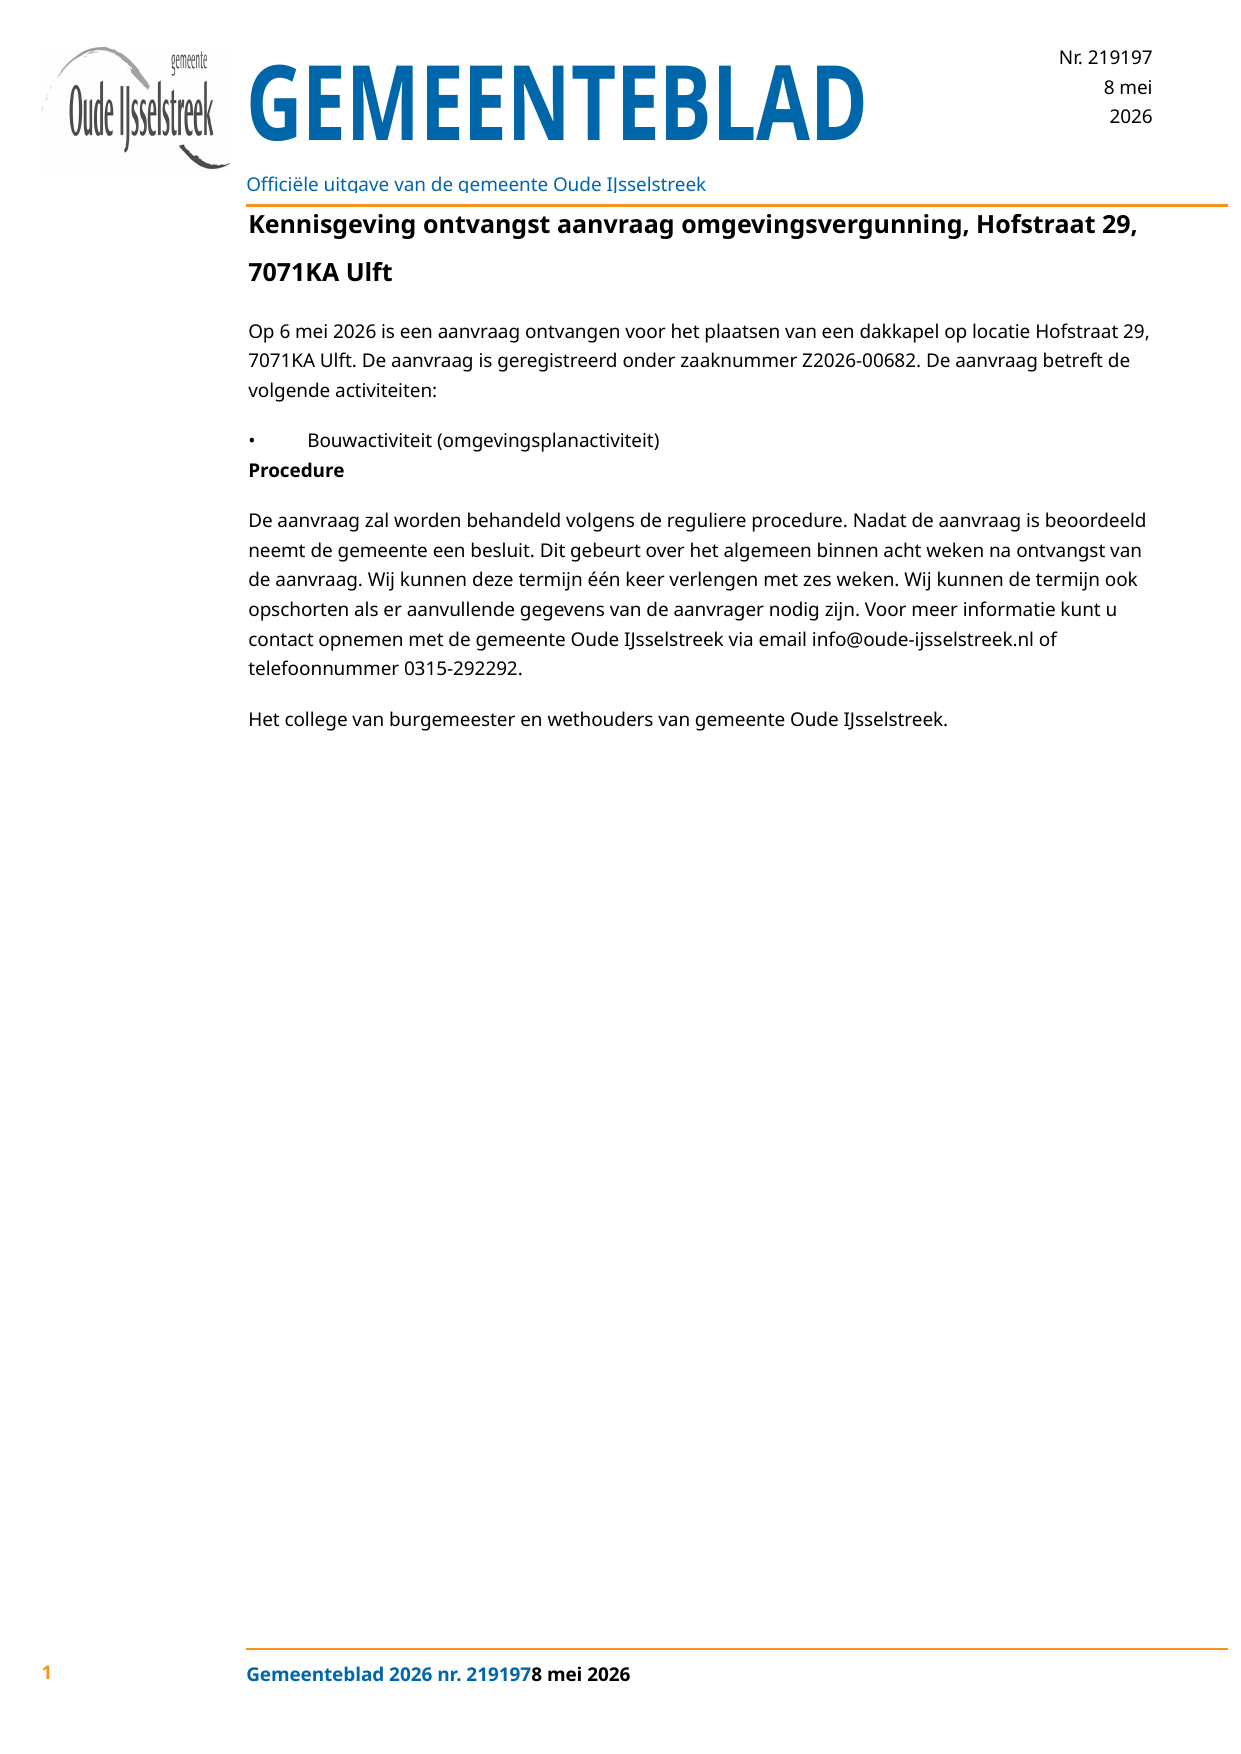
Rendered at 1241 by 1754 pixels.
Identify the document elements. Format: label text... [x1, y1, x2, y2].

text Op 6 mei 2026 is een aanvraag ontvangen voor het plaatsen van een dakkapel op locatie Hofstraat 29, 7071KA Ulft. De aanvraag is geregistreerd onder zaaknummer Z2026-00682. De aanvraag betreft de volgende activiteiten: [248, 318, 1152, 403]
text Kennisgeving ontvangst aanvraag omgevingsvergunning, Hofstraat 29, 7071KA Ulft [248, 207, 1152, 288]
text Procedure [248, 457, 1152, 483]
text De aanvraag zal worden behandeld volgens de reguliere procedure. Nadat de aanvraag is beoordeeld neemt de gemeente een besluit. Dit gebeurt over het algemeen binnen acht weken na ontvangst van de aanvraag. Wij kunnen deze termijn één keer verlengen met zes weken. Wij kunnen de termijn ook opschorten als er aanvullende gegevens van de aanvrager nodig zijn. Voor meer informatie kunt u contact opnemen met de gemeente Oude IJsselstreek via email info@oude-ijsselstreek.nl of telefoonnummer 0315-292292. [248, 507, 1152, 681]
text Het college van burgemeester en wethouders van gemeente Oude IJsselstreek. [248, 706, 1152, 732]
list Bouwactiviteit (omgevingsplanactiviteit) [248, 427, 1152, 453]
picture [41, 47, 231, 172]
